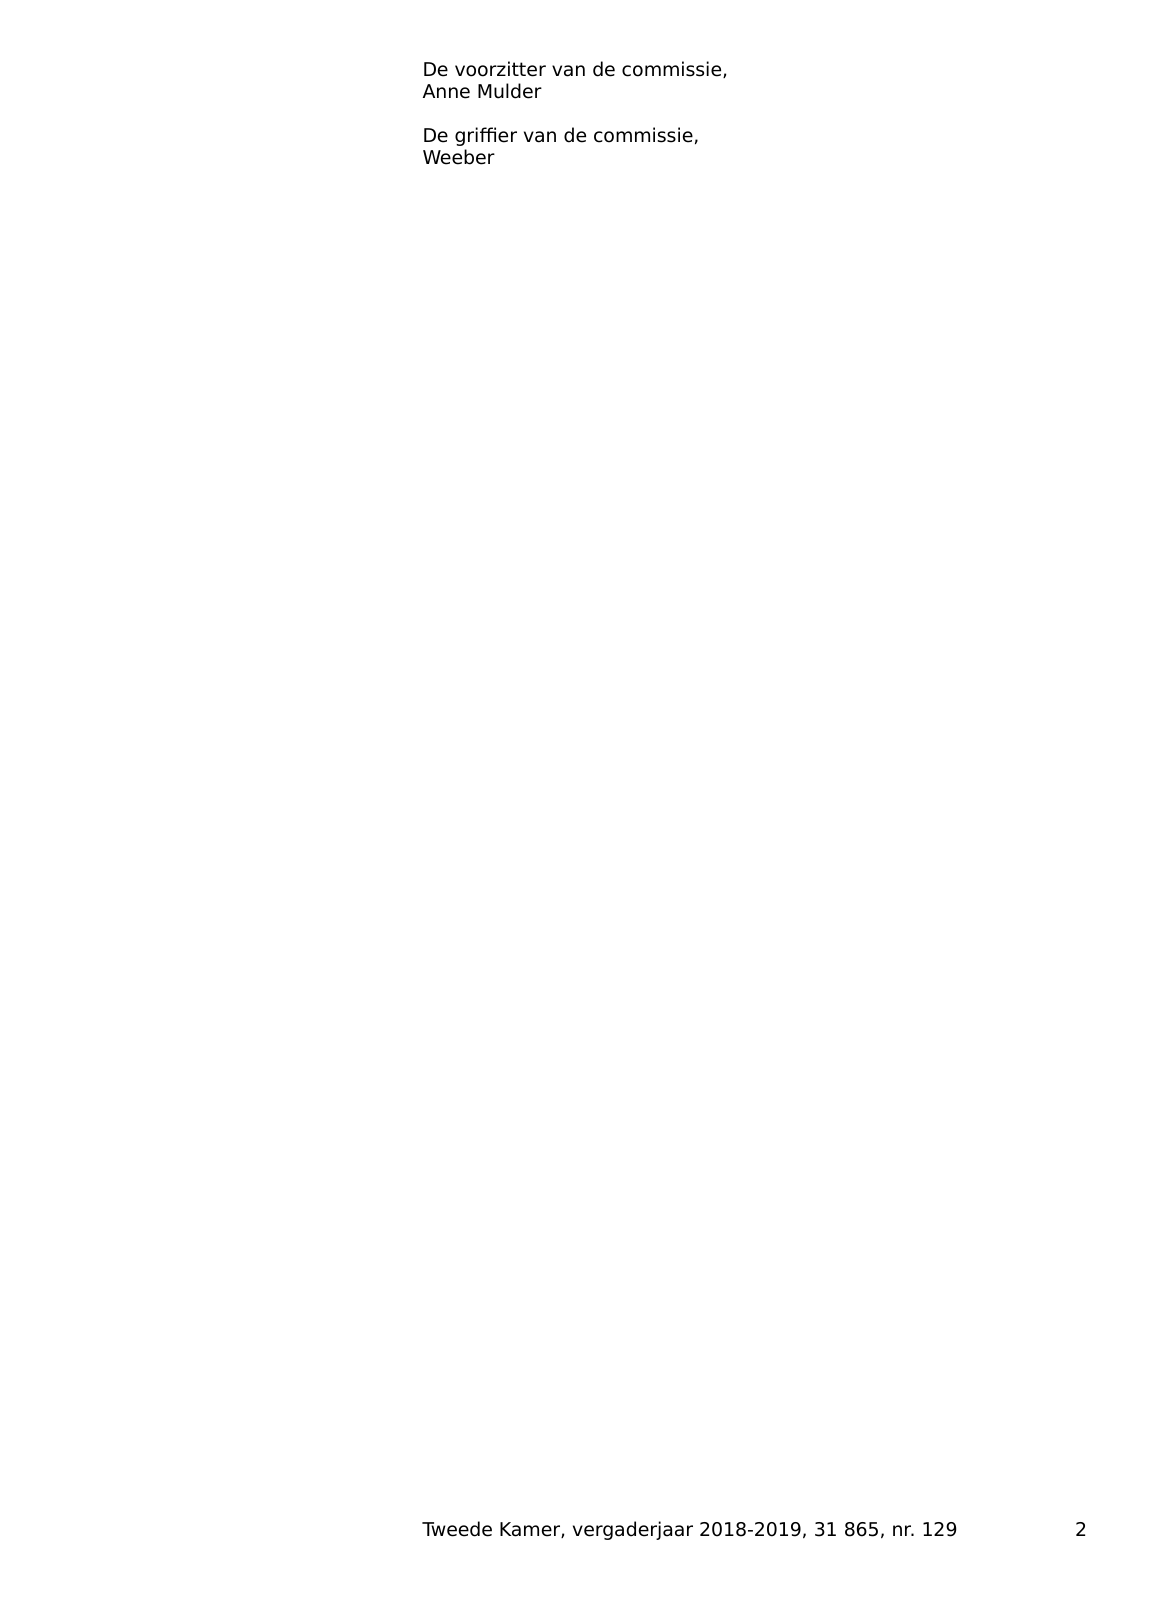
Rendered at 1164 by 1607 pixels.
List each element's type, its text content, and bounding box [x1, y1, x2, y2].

text De voorzitter van de commissie, Anne Mulder [422, 59, 1087, 103]
text De griffier van de commissie, Weeber [422, 125, 1087, 169]
